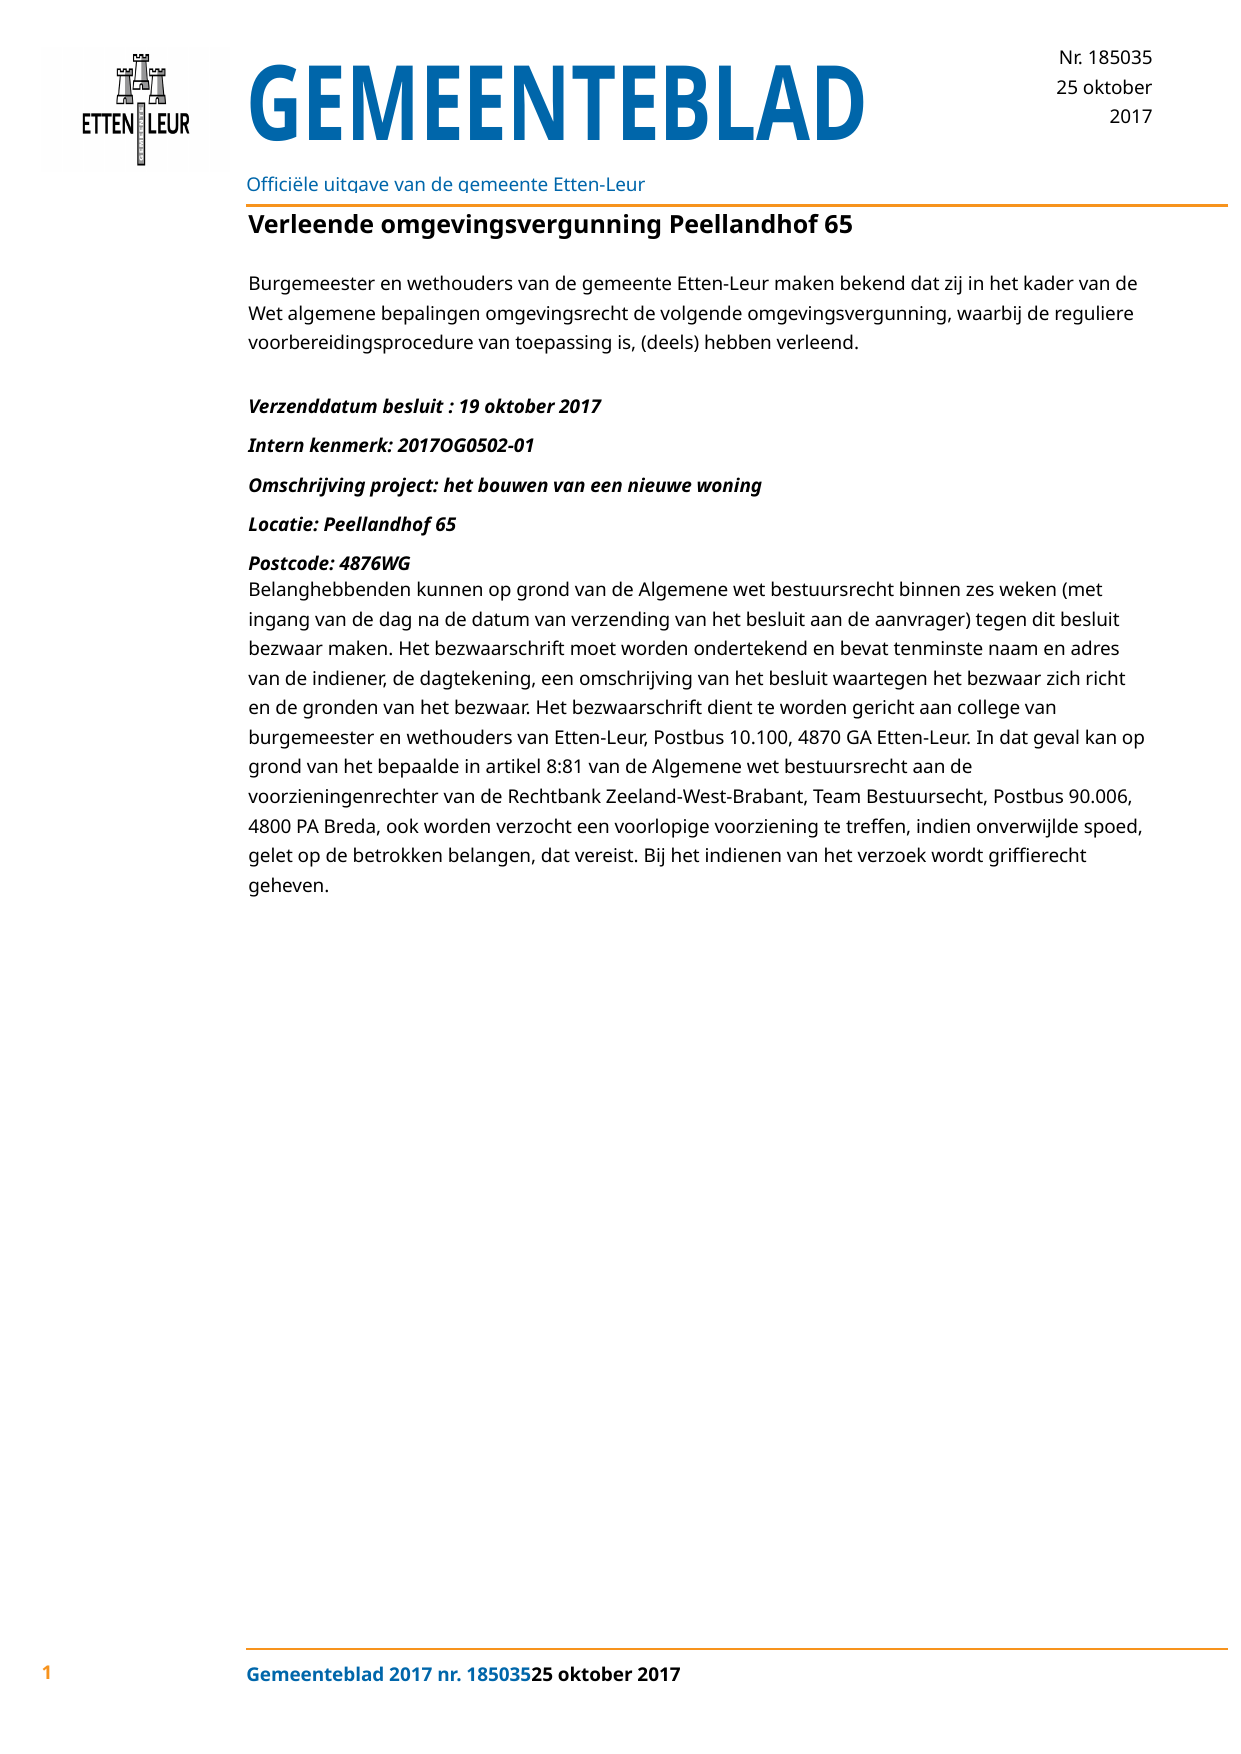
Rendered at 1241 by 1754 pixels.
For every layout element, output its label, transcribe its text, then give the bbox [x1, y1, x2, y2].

text Belanghebbenden kunnen op grond van de Algemene wet bestuursrecht binnen zes weken (met ingang van de dag na de datum van verzending van het besluit aan de aanvrager) tegen dit besluit bezwaar maken. Het bezwaarschrift moet worden ondertekend en bevat tenminste naam en adres van de indiener, de dagtekening, een omschrijving van het besluit waartegen het bezwaar zich richt en de gronden van het bezwaar. Het bezwaarschrift dient te worden gericht aan college van burgemeester en wethouders van Etten-Leur, Postbus 10.100, 4870 GA Etten-Leur. In dat geval kan op grond van het bepaalde in artikel 8:81 van de Algemene wet bestuursrecht aan de voorzieningenrechter van de Rechtbank Zeeland-West-Brabant, Team Bestuursecht, Postbus 90.006, 4800 PA Breda, ook worden verzocht een voorlopige voorziening te treffen, indien onverwijlde spoed, gelet op de betrokken belangen, dat vereist. Bij het indienen van het verzoek wordt griffierecht geheven. [248, 576, 1152, 898]
text Burgemeester en wethouders van de gemeente Etten-Leur maken bekend dat zij in het kader van de Wet algemene bepalingen omgevingsrecht de volgende omgevingsvergunning, waarbij de reguliere voorbereidingsprocedure van toepassing is, (deels) hebben verleend. [248, 270, 1152, 355]
text Intern kenmerk: 2017OG0502-01 [248, 433, 1152, 458]
picture [41, 47, 231, 172]
text Locatie: Peellandhof 65 [248, 511, 1152, 537]
text Postcode: 4876WG [248, 551, 1152, 576]
text Omschrijving project: het bouwen van een nieuwe woning [248, 472, 1152, 498]
text Verzenddatum besluit : 19 oktober 2017 [248, 393, 1152, 419]
text Verleende omgevingsvergunning Peellandhof 65 [248, 207, 1152, 241]
